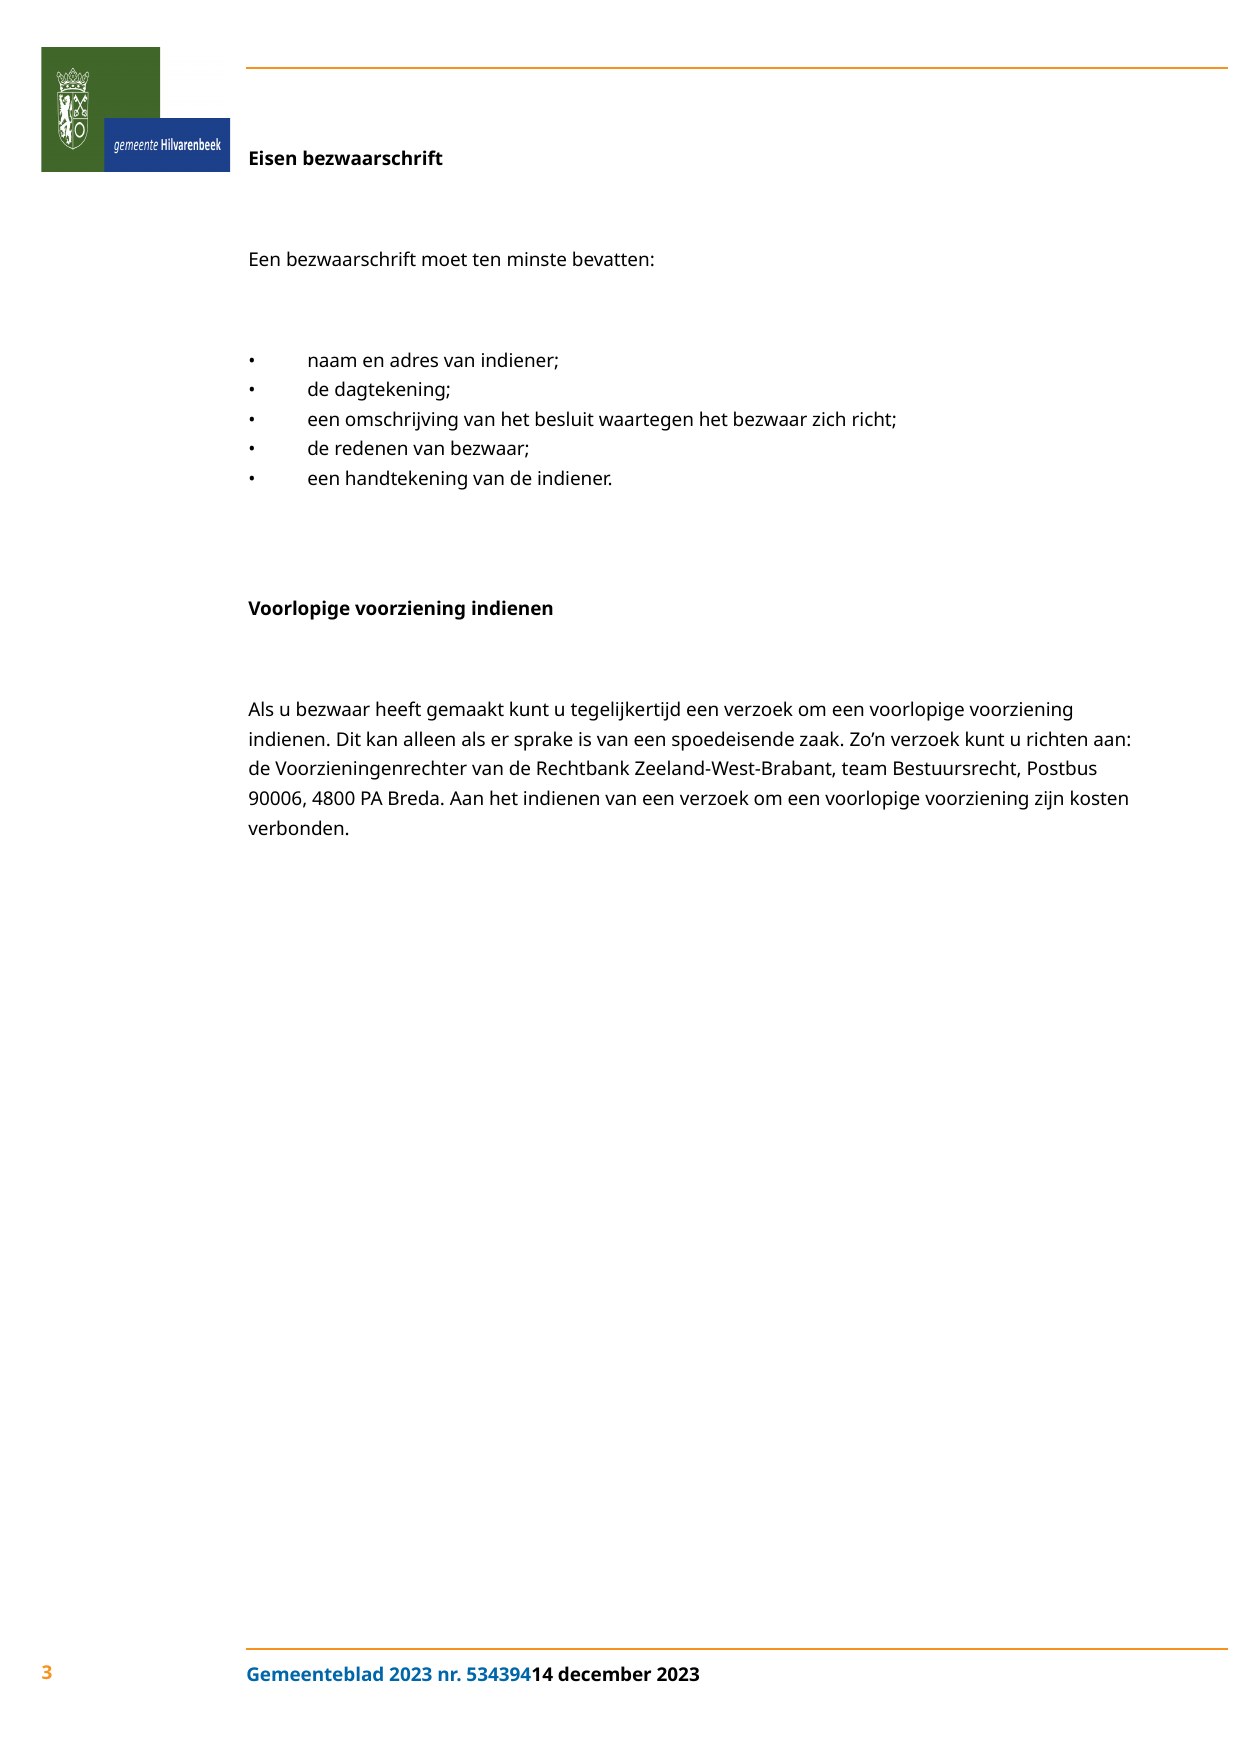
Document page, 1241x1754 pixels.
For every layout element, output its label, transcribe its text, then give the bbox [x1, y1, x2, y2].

picture [41, 47, 231, 172]
text Eisen bezwaarschrift [248, 145, 1152, 171]
list de dagtekening; [248, 376, 1152, 402]
list naam en adres van indiener; [248, 347, 1152, 373]
list een handtekening van de indiener. [248, 465, 1152, 491]
list een omschrijving van het besluit waartegen het bezwaar zich richt; [248, 406, 1152, 432]
text Als u bezwaar heeft gemaakt kunt u tegelijkertijd een verzoek om een voorlopige voorziening indienen. Dit kan alleen als er sprake is van een spoedeisende zaak. Zo’n verzoek kunt u richten aan: de Voorzieningenrechter van de Rechtbank Zeeland-West-Brabant, team Bestuursrecht, Postbus 90006, 4800 PA Breda. Aan het indienen van een verzoek om een voorlopige voorziening zijn kosten verbonden. [248, 696, 1152, 841]
list de redenen van bezwaar; [248, 436, 1152, 461]
text Een bezwaarschrift moet ten minste bevatten: [248, 246, 1152, 272]
text Voorlopige voorziening indienen [248, 596, 1152, 621]
